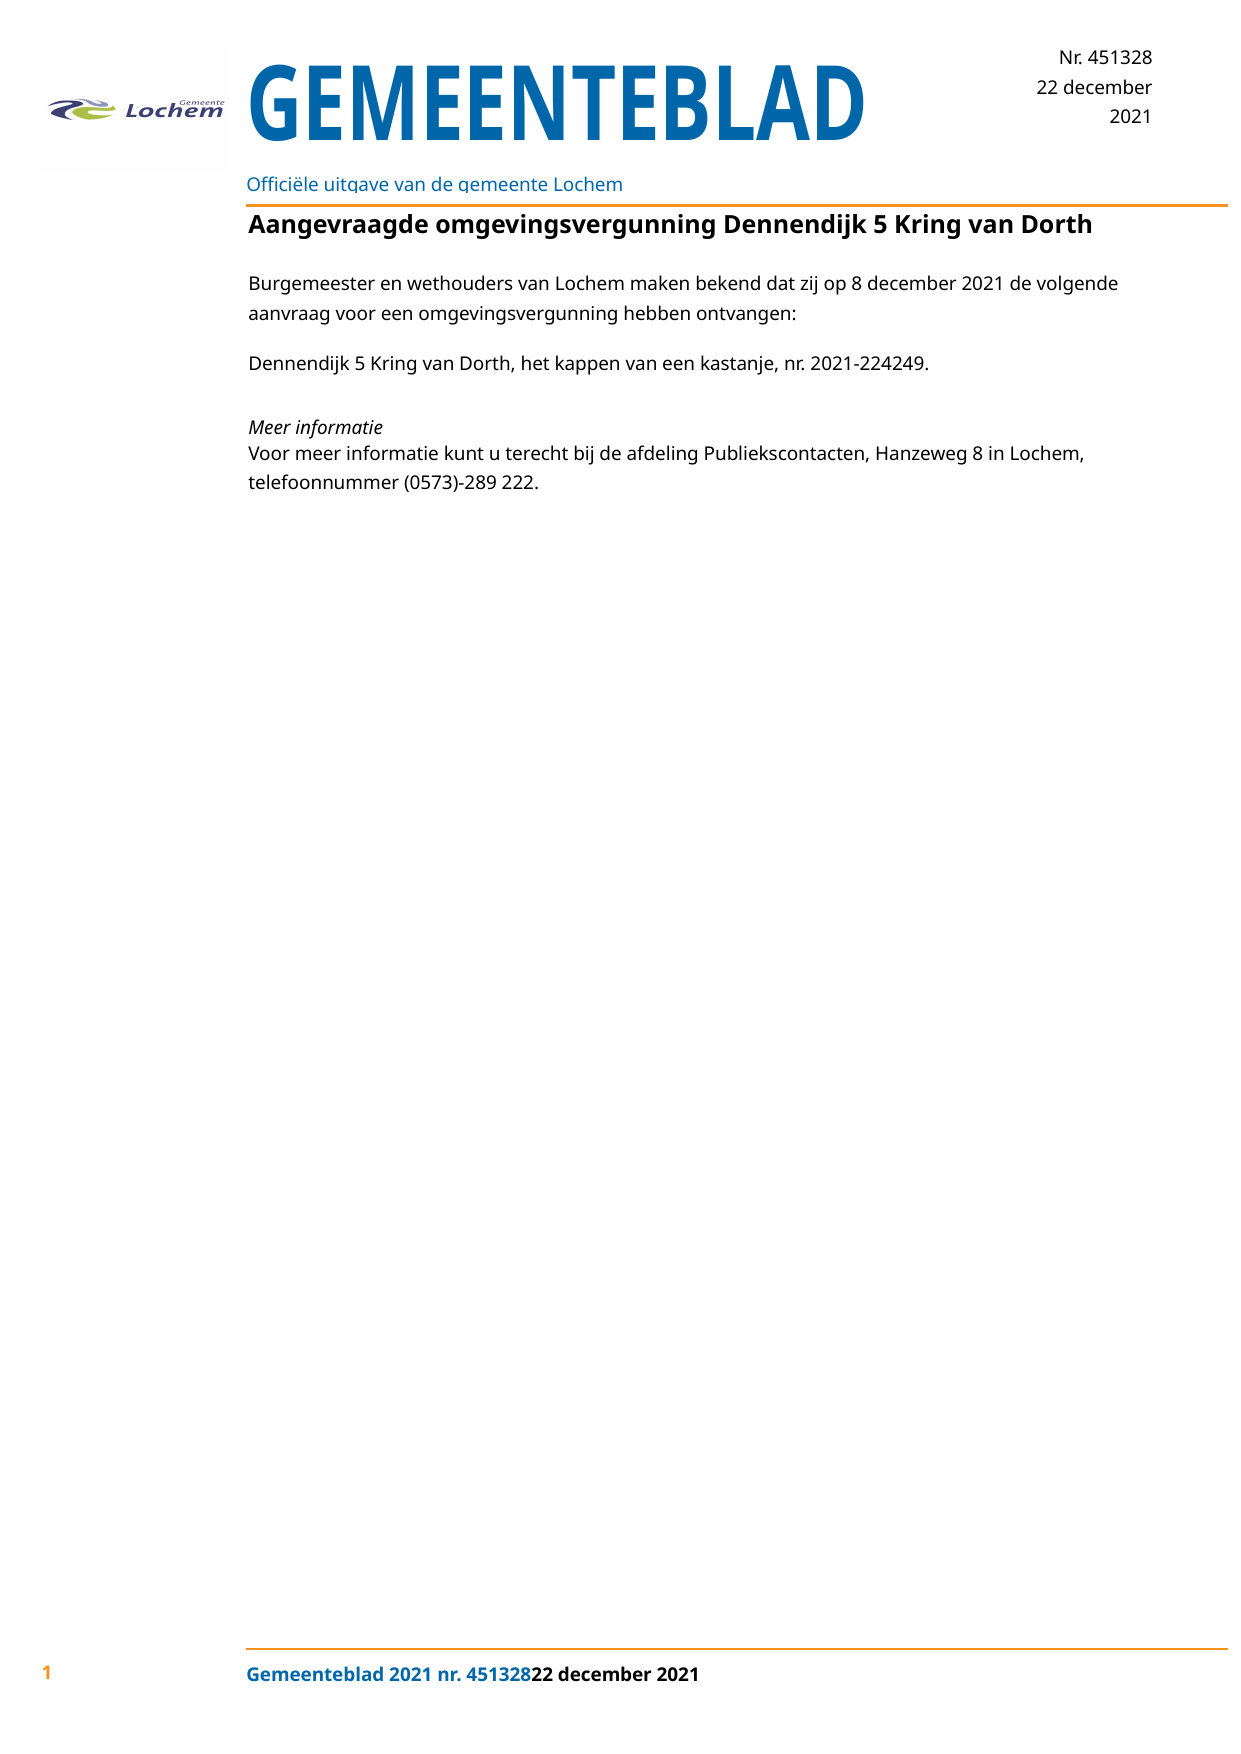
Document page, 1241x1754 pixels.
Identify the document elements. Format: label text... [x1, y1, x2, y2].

text Dennendijk 5 Kring van Dorth, het kappen van een kastanje, nr. 2021-224249. [248, 350, 1152, 376]
text Aangevraagde omgevingsvergunning Dennendijk 5 Kring van Dorth [248, 207, 1152, 241]
picture [41, 47, 231, 172]
text Burgemeester en wethouders van Lochem maken bekend dat zij op 8 december 2021 de volgende aanvraag voor een omgevingsvergunning hebben ontvangen: [248, 270, 1152, 326]
text Voor meer informatie kunt u terecht bij de afdeling Publiekscontacten, Hanzeweg 8 in Lochem, telefoonnummer (0573)-289 222. [248, 440, 1152, 495]
text Meer informatie [248, 414, 1152, 440]
